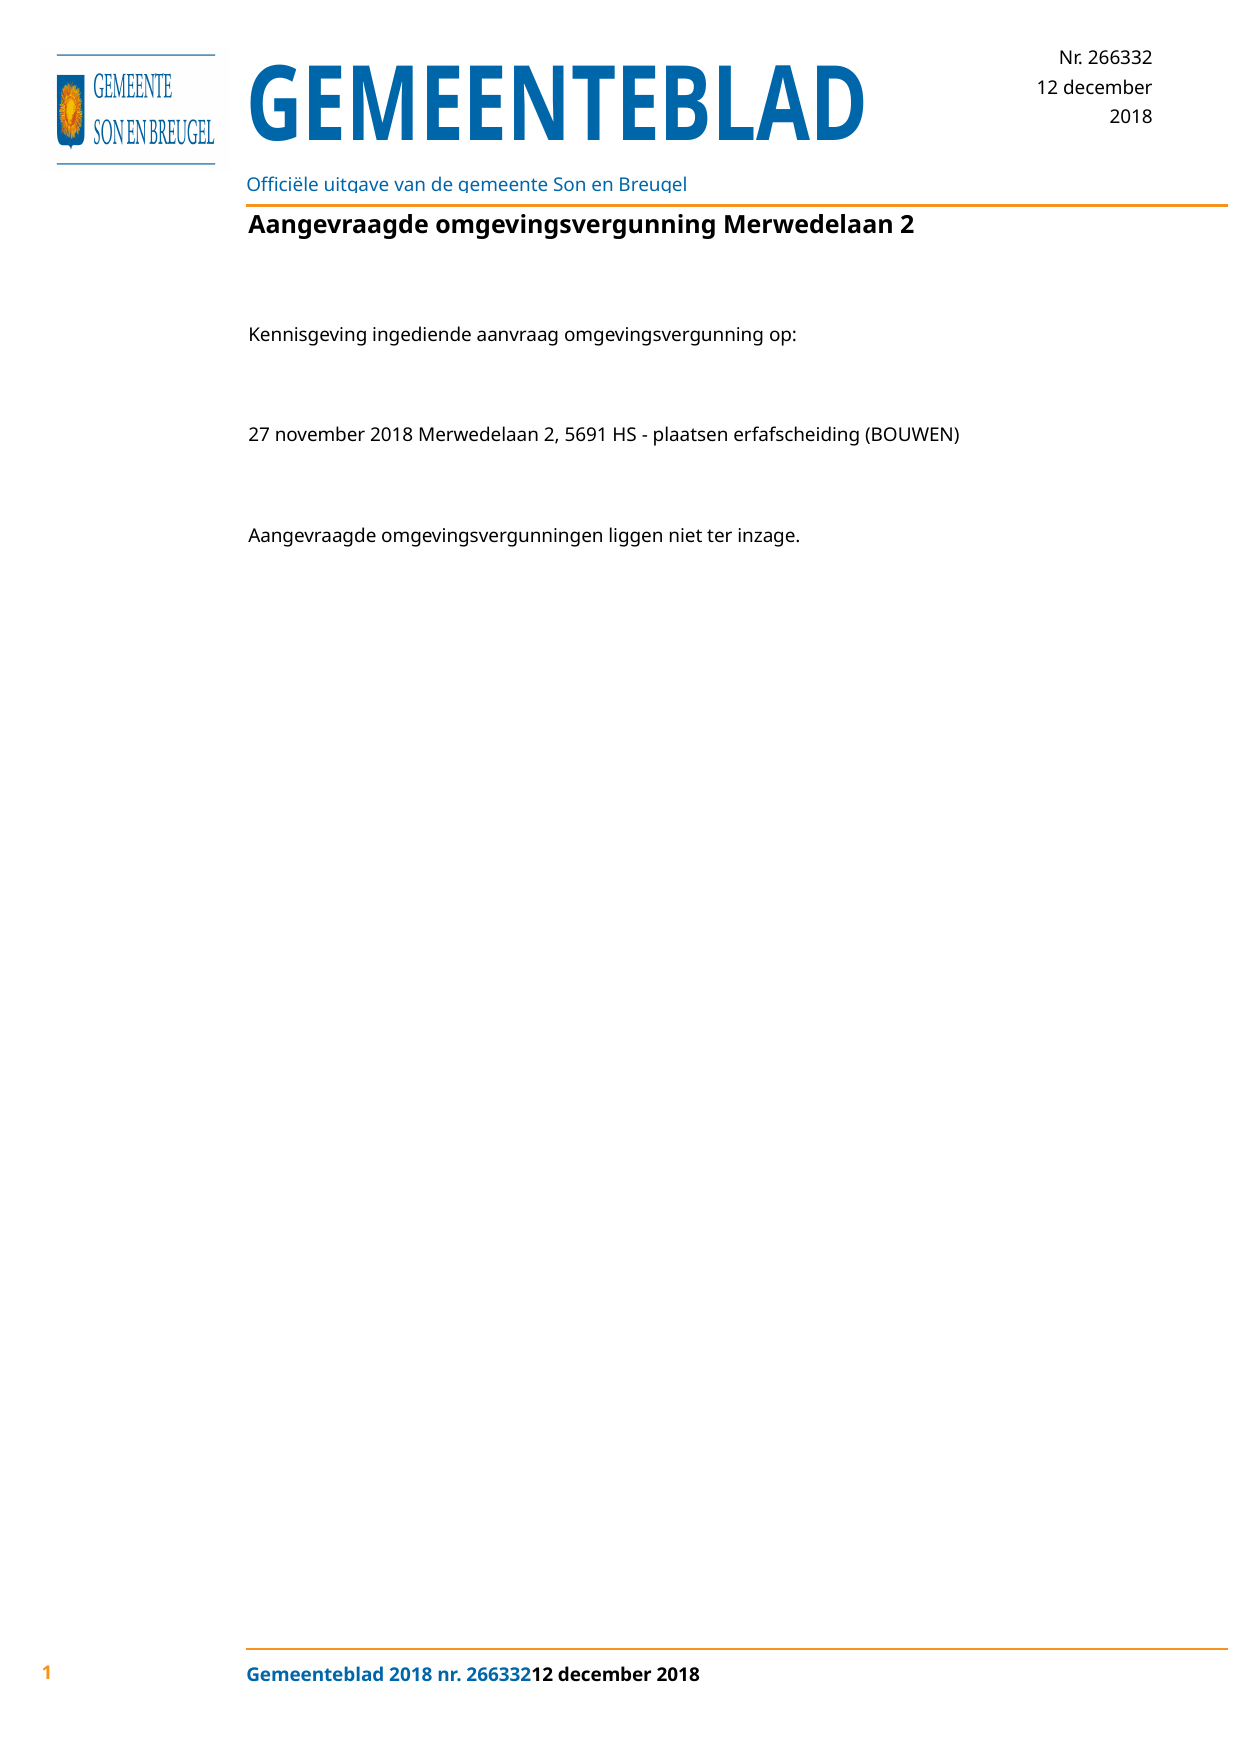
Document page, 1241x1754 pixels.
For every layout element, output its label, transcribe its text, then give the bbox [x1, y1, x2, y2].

text Aangevraagde omgevingsvergunningen liggen niet ter inzage. [248, 522, 1152, 548]
text 27 november 2018 Merwedelaan 2, 5691 HS - plaatsen erfafscheiding (BOUWEN) [248, 422, 1152, 447]
text Aangevraagde omgevingsvergunning Merwedelaan 2 [248, 207, 1152, 241]
text Kennisgeving ingediende aanvraag omgevingsvergunning op: [248, 321, 1152, 346]
picture [41, 47, 231, 172]
